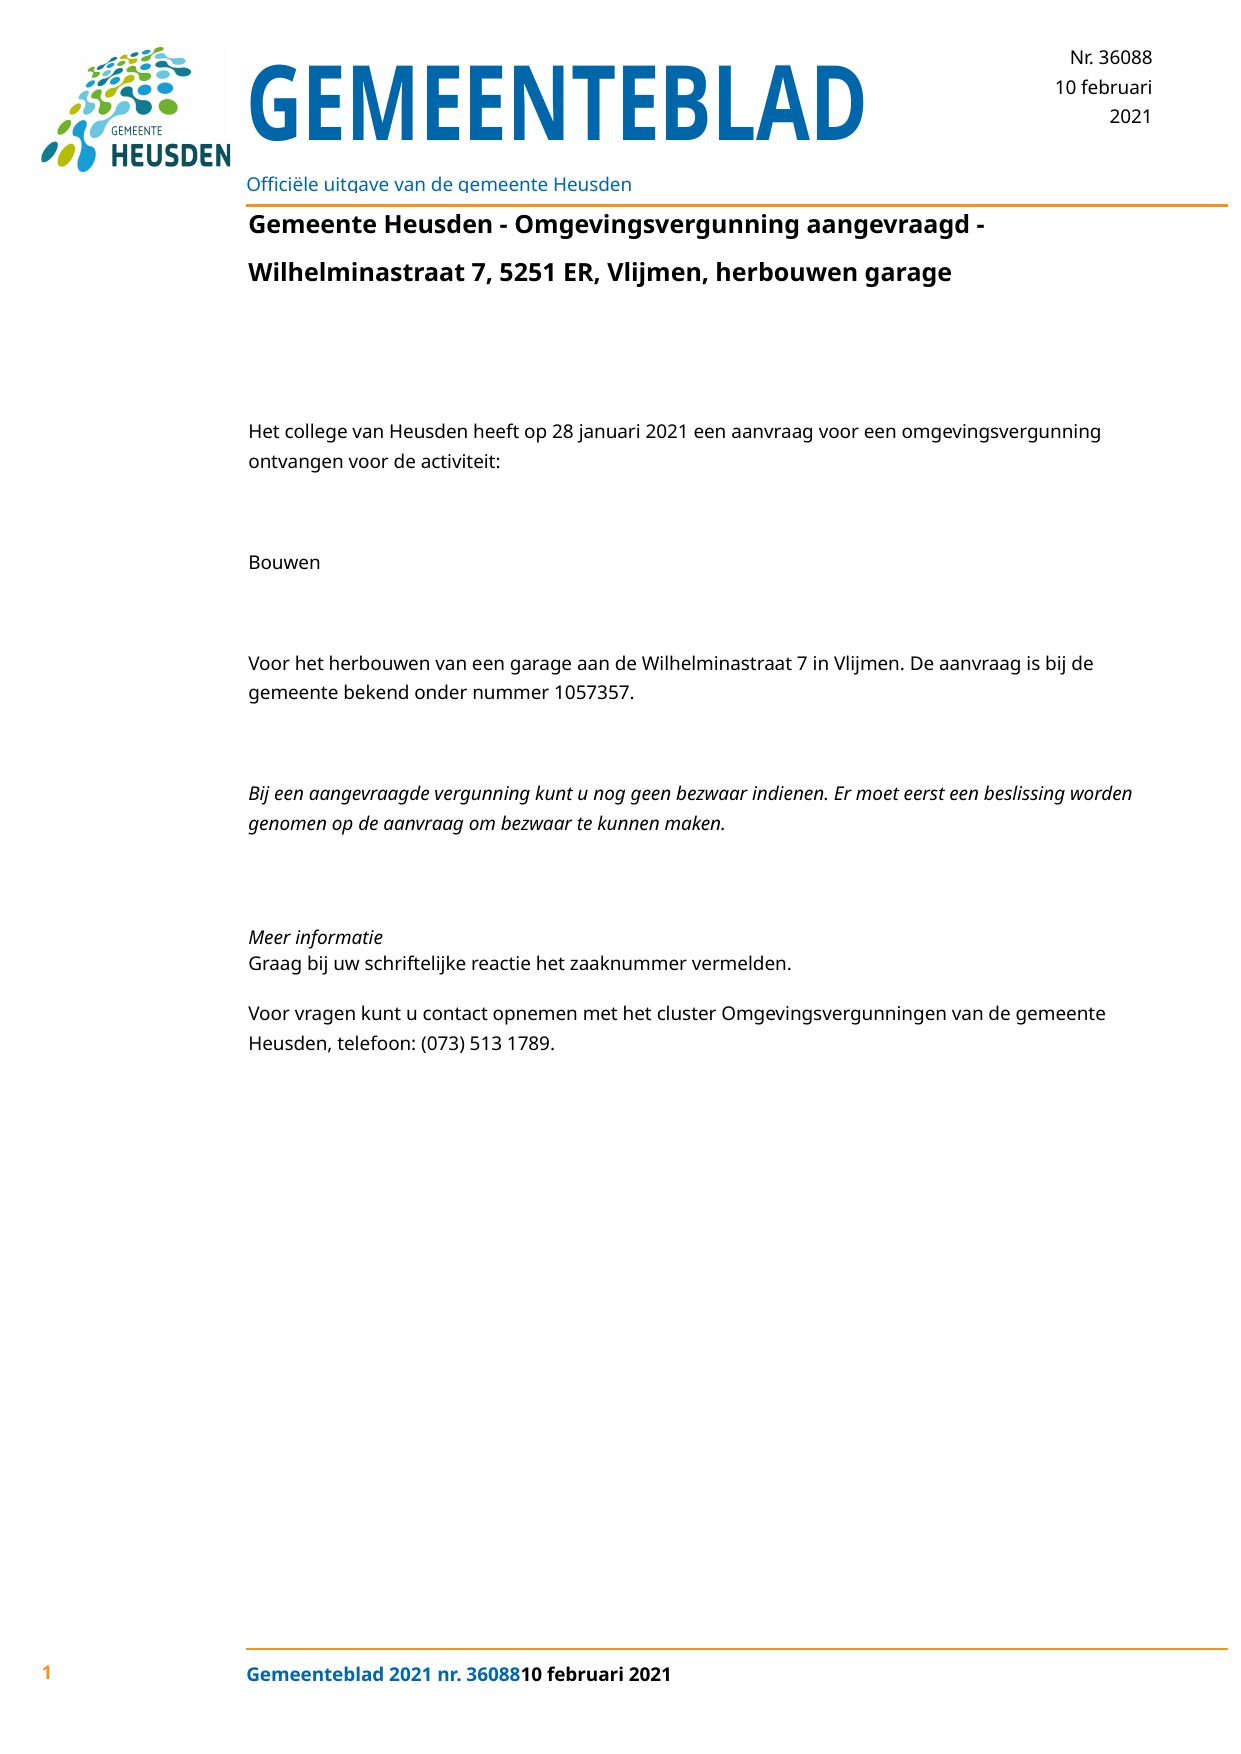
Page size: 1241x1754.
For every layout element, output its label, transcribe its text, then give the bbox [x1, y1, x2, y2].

text Meer informatie [248, 924, 1152, 950]
picture [41, 47, 231, 172]
text Voor vragen kunt u contact opnemen met het cluster Omgevingsvergunningen van de gemeente Heusden, telefoon: (073) 513 1789. [248, 1001, 1152, 1056]
text Voor het herbouwen van een garage aan de Wilhelminastraat 7 in Vlijmen. De aanvraag is bij de gemeente bekend onder nummer 1057357. [248, 650, 1152, 705]
text Het college van Heusden heeft op 28 januari 2021 een aanvraag voor een omgevingsvergunning ontvangen voor de activiteit: [248, 419, 1152, 474]
text Bouwen [248, 549, 1152, 575]
text Bij een aangevraagde vergunning kunt u nog geen bezwaar indienen. Er moet eerst een beslissing worden genomen op de aanvraag om bezwaar te kunnen maken. [248, 780, 1152, 836]
text Gemeente Heusden - Omgevingsvergunning aangevraagd - Wilhelminastraat 7, 5251 ER, Vlijmen, herbouwen garage [248, 207, 1152, 288]
text Graag bij uw schriftelijke reactie het zaaknummer vermelden. [248, 950, 1152, 976]
